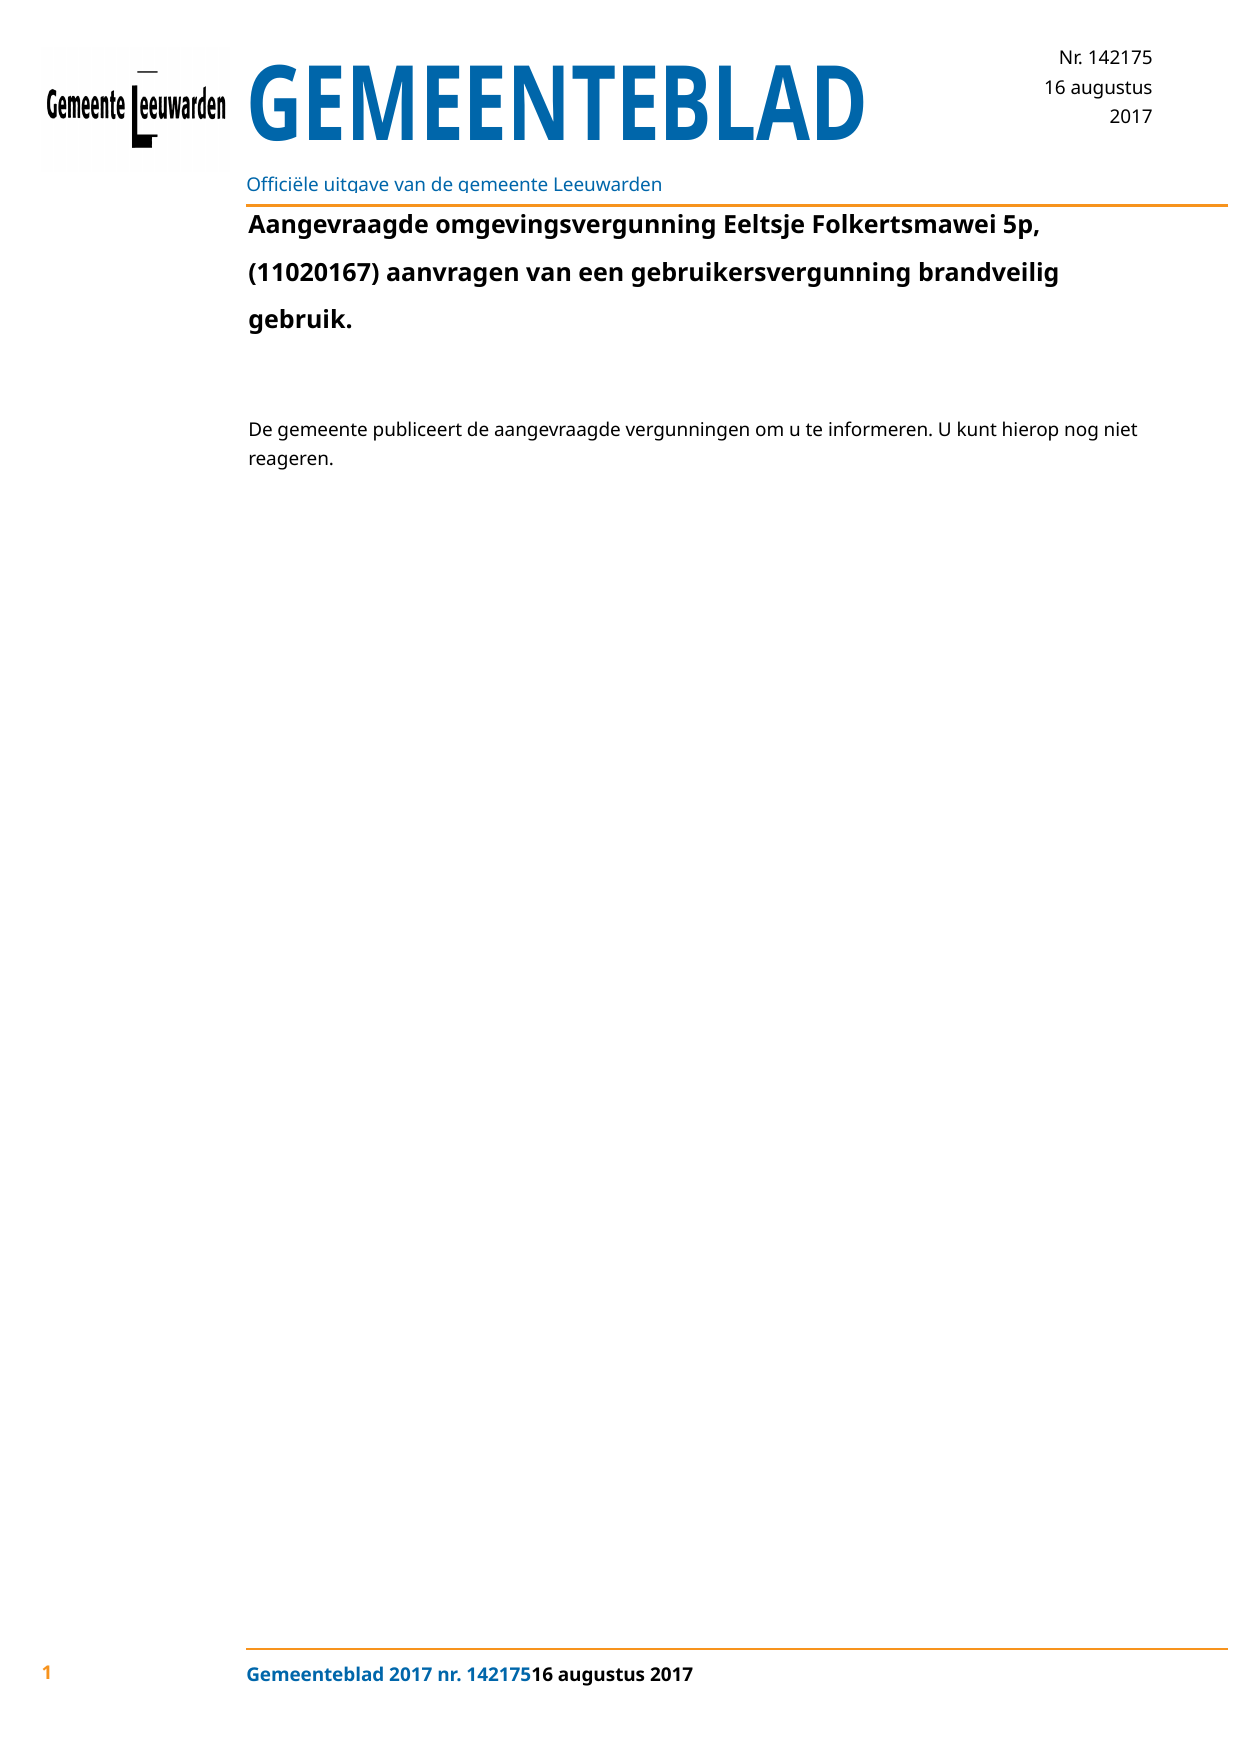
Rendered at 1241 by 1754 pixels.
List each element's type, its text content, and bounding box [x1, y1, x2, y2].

picture [41, 47, 231, 172]
text De gemeente publiceert de aangevraagde vergunningen om u te informeren. U kunt hierop nog niet reageren. [248, 416, 1152, 471]
text Aangevraagde omgevingsvergunning Eeltsje Folkertsmawei 5p, (11020167) aanvragen van een gebruikersvergunning brandveilig gebruik. [248, 207, 1152, 336]
